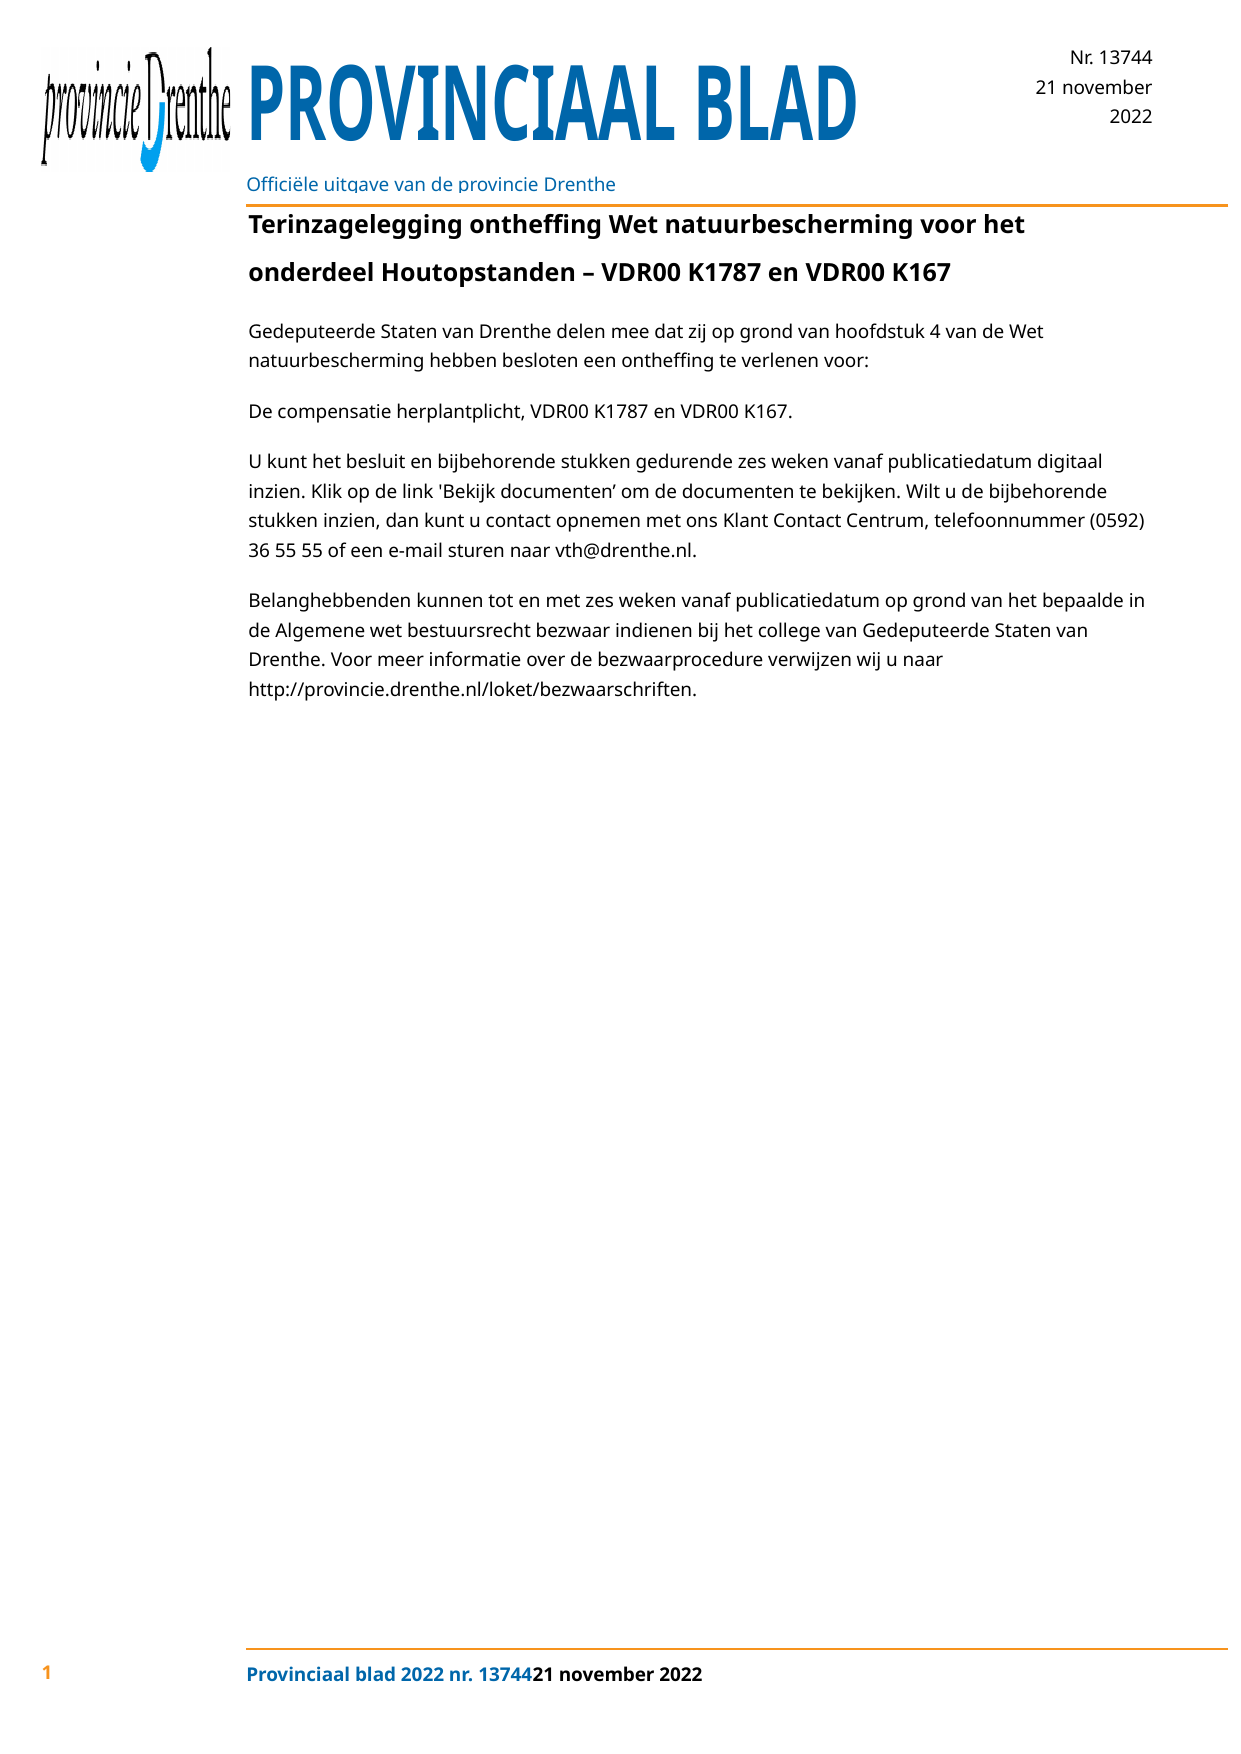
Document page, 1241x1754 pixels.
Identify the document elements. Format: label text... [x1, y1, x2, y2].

text Terinzagelegging ontheffing Wet natuurbescherming voor het onderdeel Houtopstanden – VDR00 K1787 en VDR00 K167 [248, 207, 1152, 288]
text De compensatie herplantplicht, VDR00 K1787 en VDR00 K167. [248, 398, 1152, 424]
text U kunt het besluit en bijbehorende stukken gedurende zes weken vanaf publicatiedatum digitaal inzien. Klik op de link 'Bekijk documenten’ om de documenten te bekijken. Wilt u de bijbehorende stukken inzien, dan kunt u contact opnemen met ons Klant Contact Centrum, telefoonnummer (0592) 36 55 55 of een e-mail sturen naar vth@drenthe.nl. [248, 448, 1152, 563]
picture [41, 47, 231, 172]
text Gedeputeerde Staten van Drenthe delen mee dat zij op grond van hoofdstuk 4 van de Wet natuurbescherming hebben besloten een ontheffing te verlenen voor: [248, 318, 1152, 373]
text Belanghebbenden kunnen tot en met zes weken vanaf publicatiedatum op grond van het bepaalde in de Algemene wet bestuursrecht bezwaar indienen bij het college van Gedeputeerde Staten van Drenthe. Voor meer informatie over de bezwaarprocedure verwijzen wij u naar http://provincie.drenthe.nl/loket/bezwaarschriften. [248, 587, 1152, 702]
